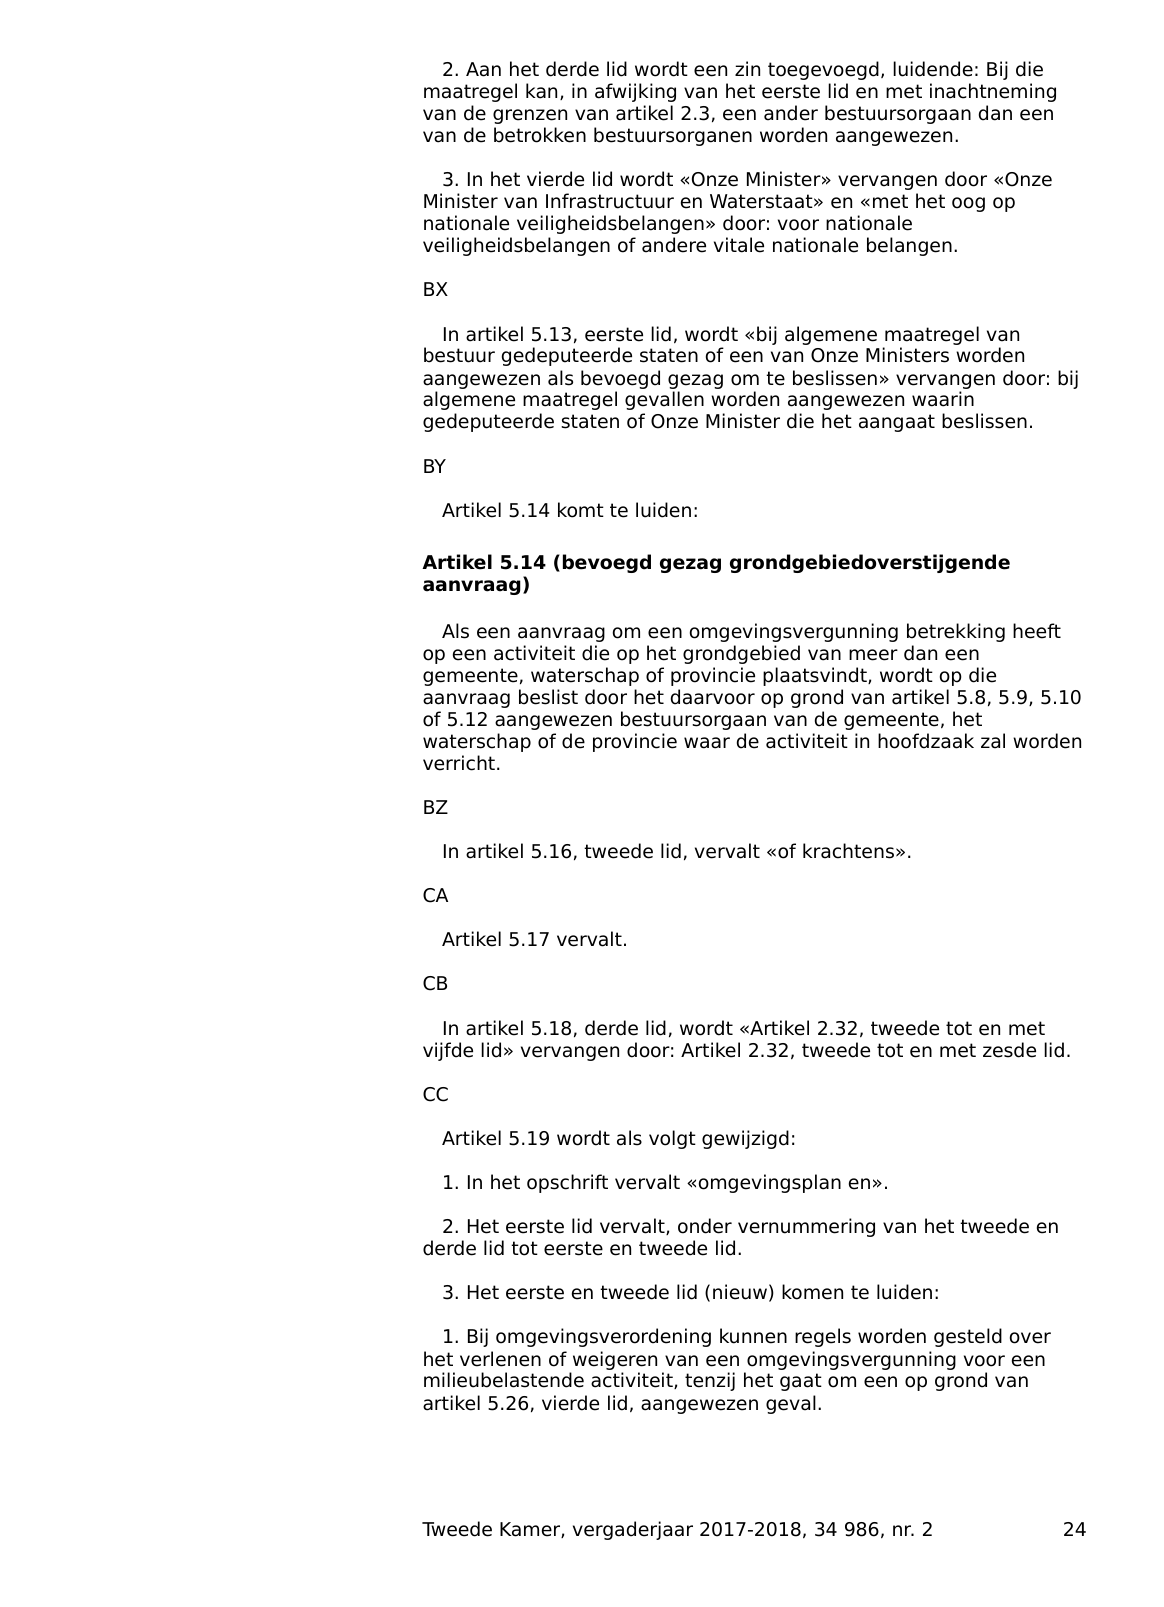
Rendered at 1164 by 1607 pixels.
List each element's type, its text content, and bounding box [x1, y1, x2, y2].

text Artikel 5.19 wordt als volgt gewijzigd: [422, 1128, 1087, 1150]
text 3. In het vierde lid wordt «Onze Minister» vervangen door «Onze Minister van Infrastructuur en Waterstaat» en «met het oog op nationale veiligheidsbelangen» door: voor nationale veiligheidsbelangen of andere vitale nationale belangen. [422, 169, 1087, 257]
text CC [422, 1084, 1087, 1106]
text CB [422, 973, 1087, 995]
text 3. Het eerste en tweede lid (nieuw) komen te luiden: [422, 1282, 1087, 1304]
text CA [422, 885, 1087, 907]
subtitle Artikel 5.14 (bevoegd gezag grondgebiedoverstijgende aanvraag) [422, 552, 1087, 596]
text In artikel 5.18, derde lid, wordt «Artikel 2.32, tweede tot en met vijfde lid» vervangen door: Artikel 2.32, tweede tot en met zesde lid. [422, 1017, 1087, 1061]
text 2. Aan het derde lid wordt een zin toegevoegd, luidende: Bij die maatregel kan, in afwijking van het eerste lid en met inachtneming van de grenzen van artikel 2.3, een ander bestuursorgaan dan een van de betrokken bestuursorganen worden aangewezen. [422, 59, 1087, 147]
text Artikel 5.14 komt te luiden: [422, 500, 1087, 522]
text BY [422, 456, 1087, 477]
text In artikel 5.16, tweede lid, vervalt «of krachtens». [422, 841, 1087, 863]
text BX [422, 279, 1087, 301]
text 1. In het opschrift vervalt «omgevingsplan en». [422, 1172, 1087, 1194]
text Als een aanvraag om een omgevingsvergunning betrekking heeft op een activiteit die op het grondgebied van meer dan een gemeente, waterschap of provincie plaatsvindt, wordt op die aanvraag beslist door het daarvoor op grond van artikel 5.8, 5.9, 5.10 of 5.12 aangewezen bestuursorgaan van de gemeente, het waterschap of de provincie waar de activiteit in hoofdzaak zal worden verricht. [422, 621, 1087, 774]
text BZ [422, 797, 1087, 819]
text 1. Bij omgevingsverordening kunnen regels worden gesteld over het verlenen of weigeren van een omgevingsvergunning voor een milieubelastende activiteit, tenzij het gaat om een op grond van artikel 5.26, vierde lid, aangewezen geval. [422, 1326, 1087, 1414]
text Artikel 5.17 vervalt. [422, 929, 1087, 951]
text In artikel 5.13, eerste lid, wordt «bij algemene maatregel van bestuur gedeputeerde staten of een van Onze Ministers worden aangewezen als bevoegd gezag om te beslissen» vervangen door: bij algemene maatregel gevallen worden aangewezen waarin gedeputeerde staten of Onze Minister die het aangaat beslissen. [422, 323, 1087, 433]
text 2. Het eerste lid vervalt, onder vernummering van het tweede en derde lid tot eerste en tweede lid. [422, 1216, 1087, 1260]
